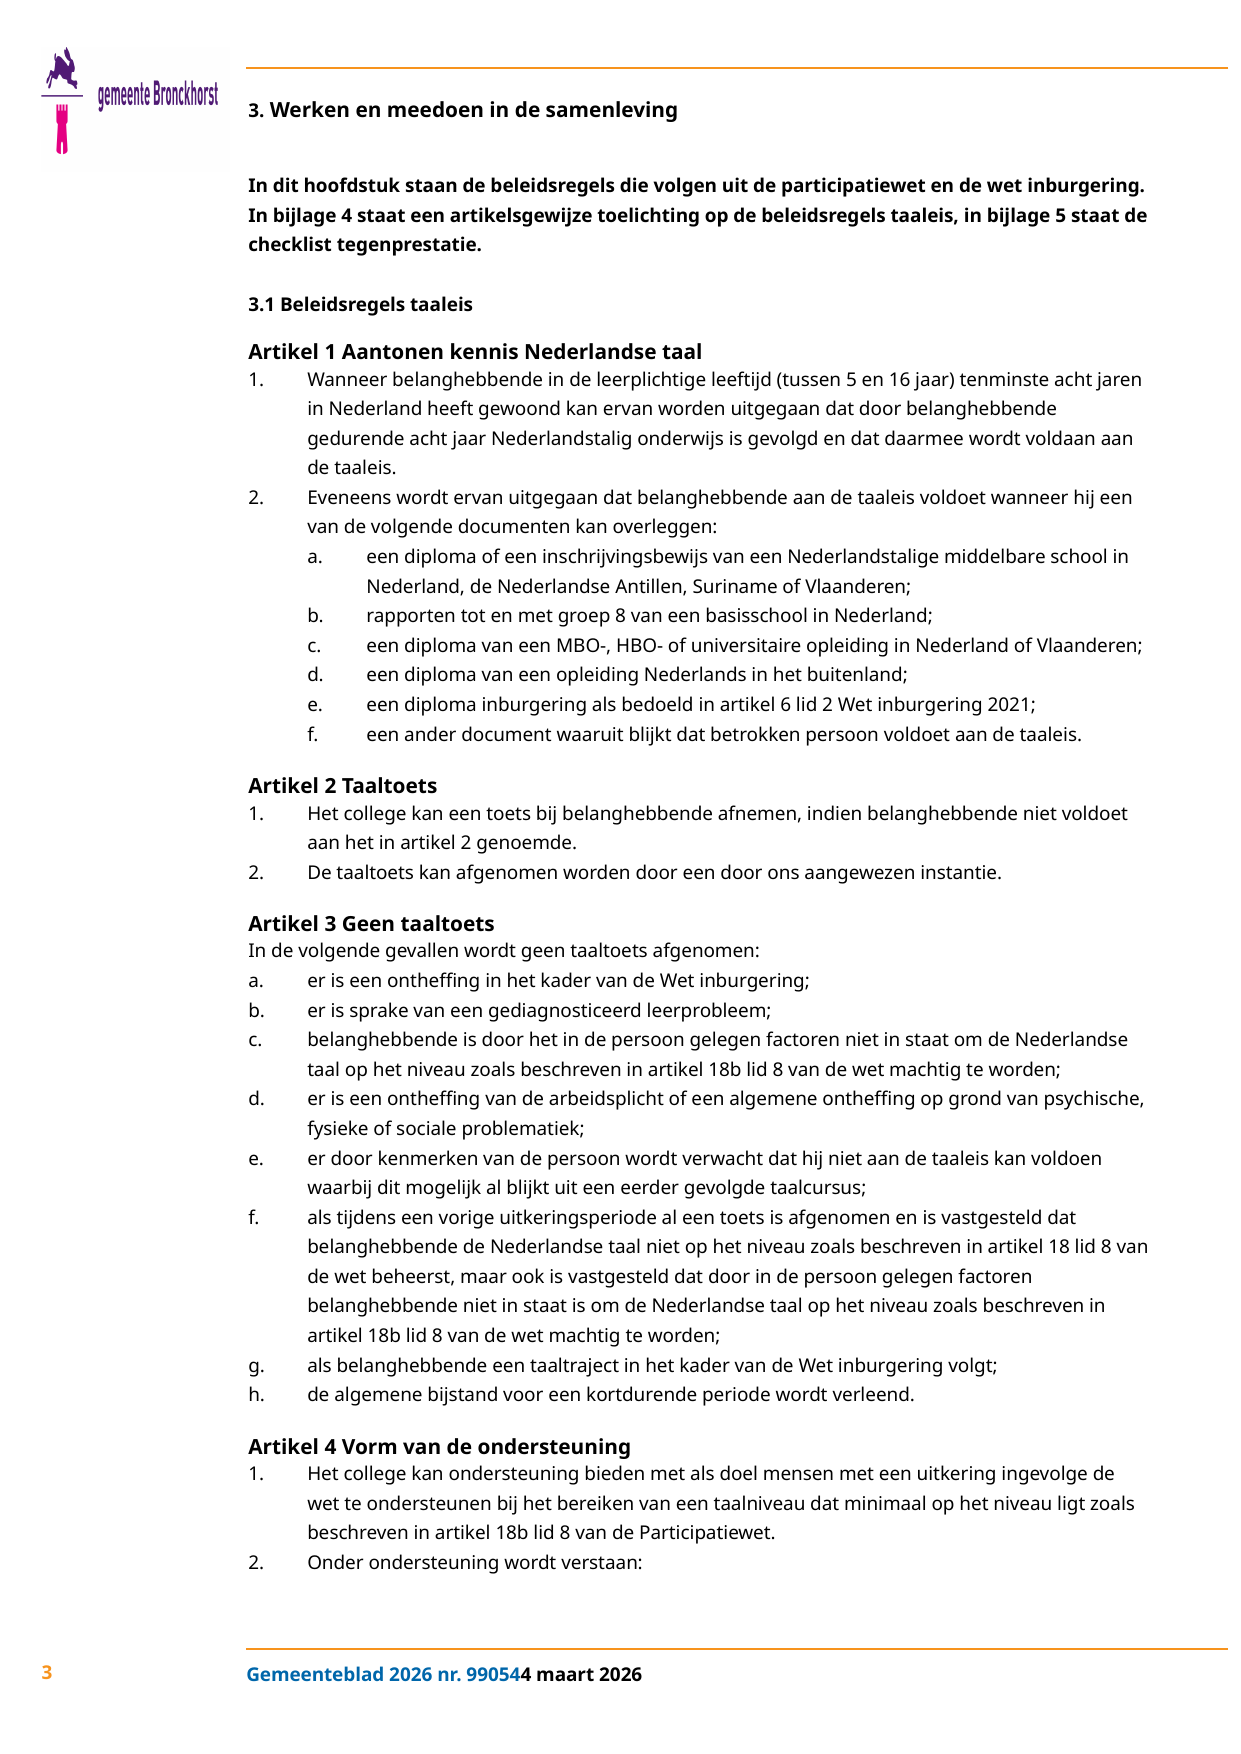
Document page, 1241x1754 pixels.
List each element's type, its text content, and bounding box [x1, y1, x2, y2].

list Het college kan een toets bij belanghebbende afnemen, indien belanghebbende niet voldoet aan het in artikel 2 genoemde. [248, 800, 1152, 855]
text In de volgende gevallen wordt geen taaltoets afgenomen: [248, 938, 1152, 963]
list rapporten tot en met groep 8 van een basisschool in Nederland; [307, 602, 1152, 628]
text 3. Werken en meedoen in de samenleving [248, 95, 1152, 123]
list belanghebbende is door het in de persoon gelegen factoren niet in staat om de Nederlandse taal op het niveau zoals beschreven in artikel 18b lid 8 van de wet machtig te worden; [248, 1026, 1152, 1082]
list er is een ontheffing in het kader van de Wet inburgering; [248, 967, 1152, 993]
list Eveneens wordt ervan uitgegaan dat belanghebbende aan de taaleis voldoet wanneer hij een van de volgende documenten kan overleggen: [248, 484, 1152, 539]
text 3.1 Beleidsregels taaleis [248, 291, 1152, 317]
list Het college kan ondersteuning bieden met als doel mensen met een uitkering ingevolge de wet te ondersteunen bij het bereiken van een taalniveau dat minimaal op het niveau ligt zoals beschreven in artikel 18b lid 8 van de Participatiewet. [248, 1460, 1152, 1545]
list als tijdens een vorige uitkeringsperiode al een toets is afgenomen en is vastgesteld dat belanghebbende de Nederlandse taal niet op het niveau zoals beschreven in artikel 18 lid 8 van de wet beheerst, maar ook is vastgesteld dat door in de persoon gelegen factoren belanghebbende niet in staat is om de Nederlandse taal op het niveau zoals beschreven in artikel 18b lid 8 van de wet machtig te worden; [248, 1204, 1152, 1348]
list een diploma van een opleiding Nederlands in het buitenland; [307, 662, 1152, 687]
list een diploma van een MBO-, HBO- of universitaire opleiding in Nederland of Vlaanderen; [307, 632, 1152, 658]
list De taaltoets kan afgenomen worden door een door ons aangewezen instantie. [248, 859, 1152, 884]
list Onder ondersteuning wordt verstaan: [248, 1549, 1152, 1575]
text Artikel 3 Geen taaltoets [248, 909, 1152, 938]
picture [41, 47, 231, 172]
list een ander document waaruit blijkt dat betrokken persoon voldoet aan de taaleis. [307, 721, 1152, 747]
list er door kenmerken van de persoon wordt verwacht dat hij niet aan de taaleis kan voldoen waarbij dit mogelijk al blijkt uit een eerder gevolgde taalcursus; [248, 1145, 1152, 1200]
text Artikel 1 Aantonen kennis Nederlandse taal [248, 337, 1152, 366]
list er is een ontheffing van de arbeidsplicht of een algemene ontheffing op grond van psychische, fysieke of sociale problematiek; [248, 1086, 1152, 1141]
list een diploma of een inschrijvingsbewijs van een Nederlandstalige middelbare school in Nederland, de Nederlandse Antillen, Suriname of Vlaanderen; [307, 543, 1152, 599]
list de algemene bijstand voor een kortdurende periode wordt verleend. [248, 1381, 1152, 1407]
text In dit hoofdstuk staan de beleidsregels die volgen uit de participatiewet en de wet inburgering. In bijlage 4 staat een artikelsgewijze toelichting op de beleidsregels taaleis, in bijlage 5 staat de checklist tegenprestatie. [248, 172, 1152, 257]
text Artikel 4 Vorm van de ondersteuning [248, 1432, 1152, 1460]
list een diploma inburgering als bedoeld in artikel 6 lid 2 Wet inburgering 2021; [307, 691, 1152, 717]
list er is sprake van een gediagnosticeerd leerprobleem; [248, 997, 1152, 1023]
list als belanghebbende een taaltraject in het kader van de Wet inburgering volgt; [248, 1352, 1152, 1378]
text Artikel 2 Taaltoets [248, 771, 1152, 800]
list Wanneer belanghebbende in de leerplichtige leeftijd (tussen 5 en 16 jaar) tenminste acht jaren in Nederland heeft gewoond kan ervan worden uitgegaan dat door belanghebbende gedurende acht jaar Nederlandstalig onderwijs is gevolgd en dat daarmee wordt voldaan aan de taaleis. [248, 366, 1152, 480]
